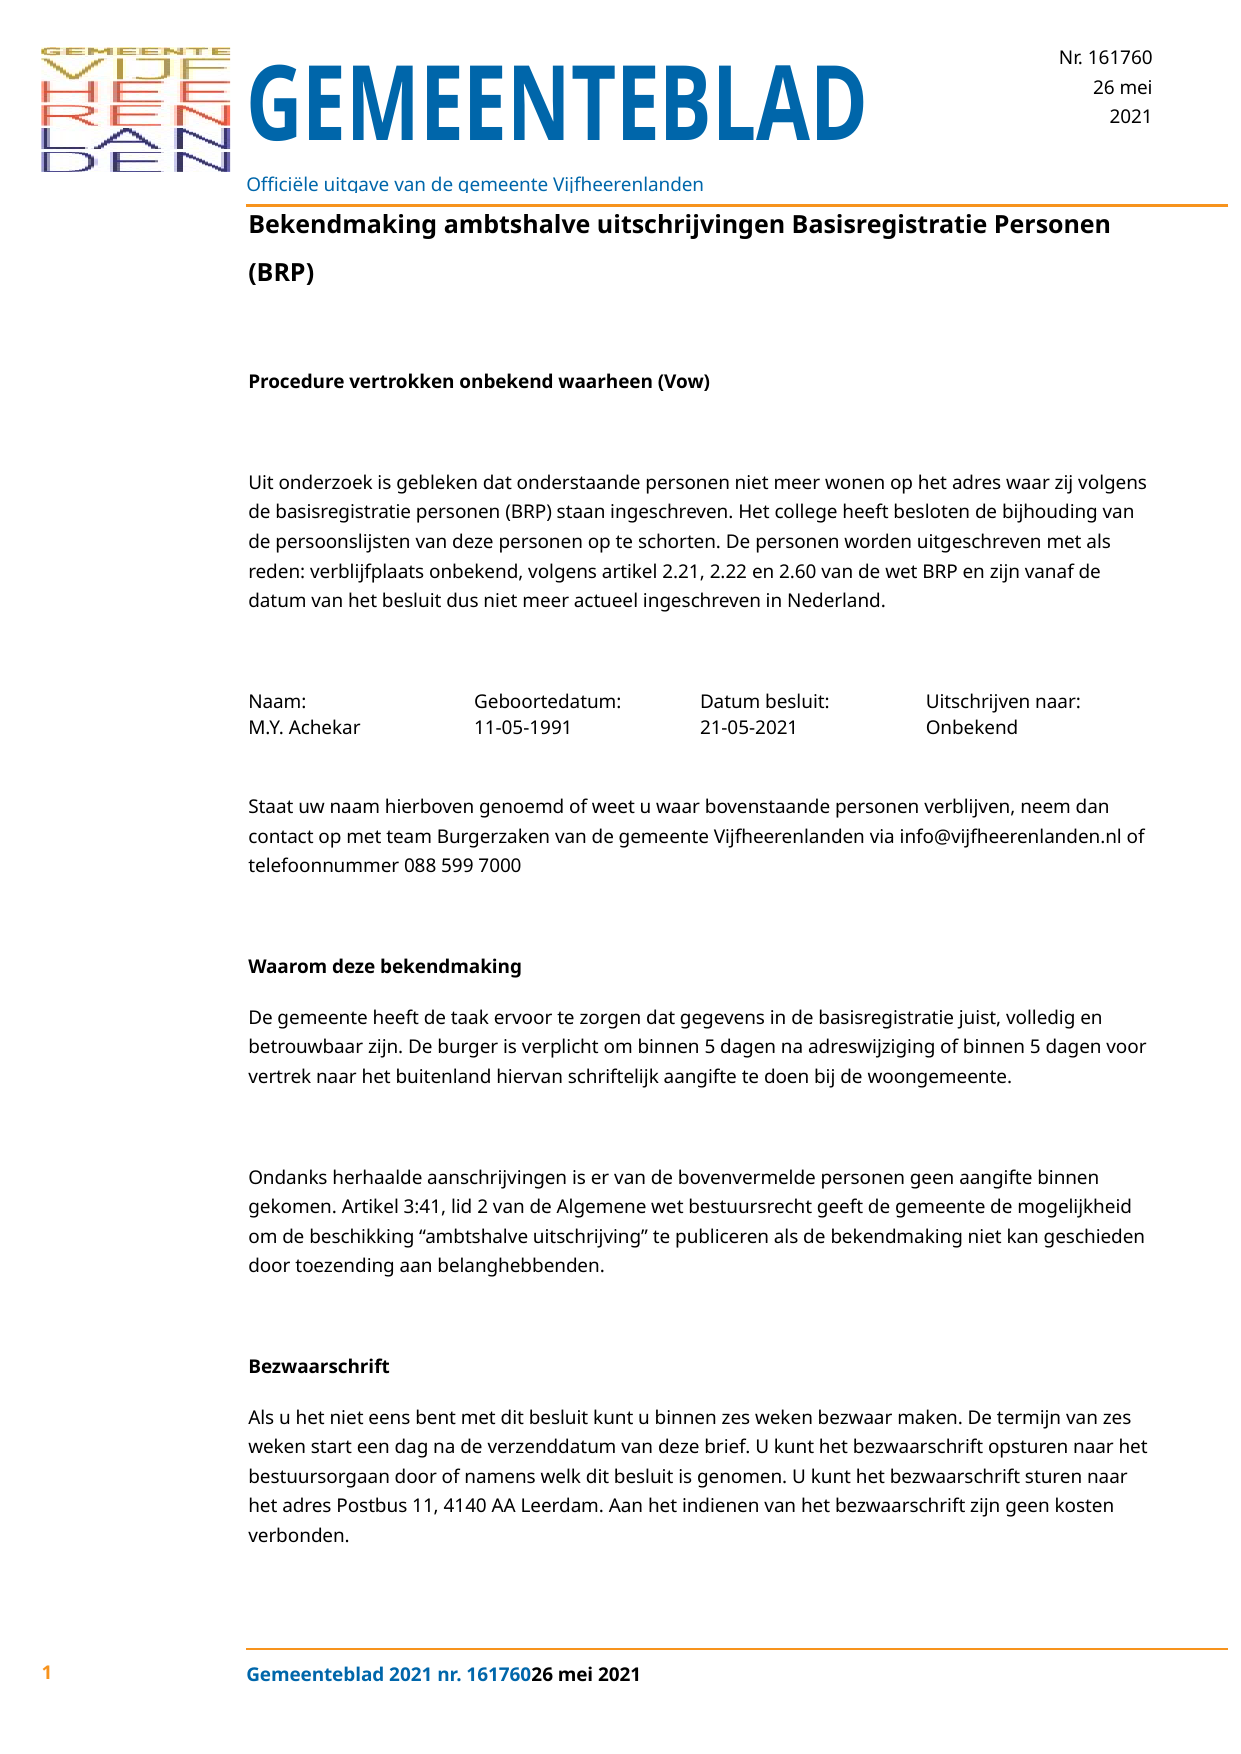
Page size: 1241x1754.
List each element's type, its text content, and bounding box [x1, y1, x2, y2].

text Uit onderzoek is gebleken dat onderstaande personen niet meer wonen op het adres waar zij volgens de basisregistratie personen (BRP) staan ingeschreven. Het college heeft besloten de bijhouding van de persoonslijsten van deze personen op te schorten. De personen worden uitgeschreven met als reden: verblijfplaats onbekend, volgens artikel 2.21, 2.22 en 2.60 van de wet BRP en zijn vanaf de datum van het besluit dus niet meer actueel ingeschreven in Nederland. [248, 469, 1152, 613]
text Bekendmaking ambtshalve uitschrijvingen Basisregistratie Personen (BRP) [248, 207, 1152, 288]
text Procedure vertrokken onbekend waarheen (Vow) [248, 368, 1152, 394]
table_cell M.Y. Achekar [248, 714, 474, 740]
table_cell Onbekend [926, 714, 1152, 740]
text Bezwaarschrift [248, 1353, 1152, 1379]
text De gemeente heeft de taak ervoor te zorgen dat gegevens in de basisregistratie juist, volledig en betrouwbaar zijn. De burger is verplicht om binnen 5 dagen na adreswijziging of binnen 5 dagen voor vertrek naar het buitenland hiervan schriftelijk aangifte te doen bij de woongemeente. [248, 1004, 1152, 1089]
text Als u het niet eens bent met dit besluit kunt u binnen zes weken bezwaar maken. De termijn van zes weken start een dag na de verzenddatum van deze brief. U kunt het bezwaarschrift opsturen naar het bestuursorgaan door of namens welk dit besluit is genomen. U kunt het bezwaarschrift sturen naar het adres Postbus 11, 4140 AA Leerdam. Aan het indienen van het bezwaarschrift zijn geen kosten verbonden. [248, 1404, 1152, 1548]
table_header Datum besluit: [700, 689, 926, 714]
text Waarom deze bekendmaking [248, 953, 1152, 979]
table_cell 11-05-1991 [474, 714, 700, 740]
table_header Naam: [248, 689, 474, 714]
table_header Geboortedatum: [474, 689, 700, 714]
text Staat uw naam hierboven genoemd of weet u waar bovenstaande personen verblijven, neem dan contact op met team Burgerzaken van de gemeente Vijfheerenlanden via info@vijfheerenlanden.nl of telefoonnummer 088 599 7000 [248, 793, 1152, 878]
text Ondanks herhaalde aanschrijvingen is er van de bovenvermelde personen geen aangifte binnen gekomen. Artikel 3:41, lid 2 van de Algemene wet bestuursrecht geeft de gemeente de mogelijkheid om de beschikking “ambtshalve uitschrijving” te publiceren als de bekendmaking niet kan geschieden door toezending aan belanghebbenden. [248, 1164, 1152, 1278]
picture [41, 47, 231, 172]
table_header Uitschrijven naar: [926, 689, 1152, 714]
table_cell 21-05-2021 [700, 714, 926, 740]
